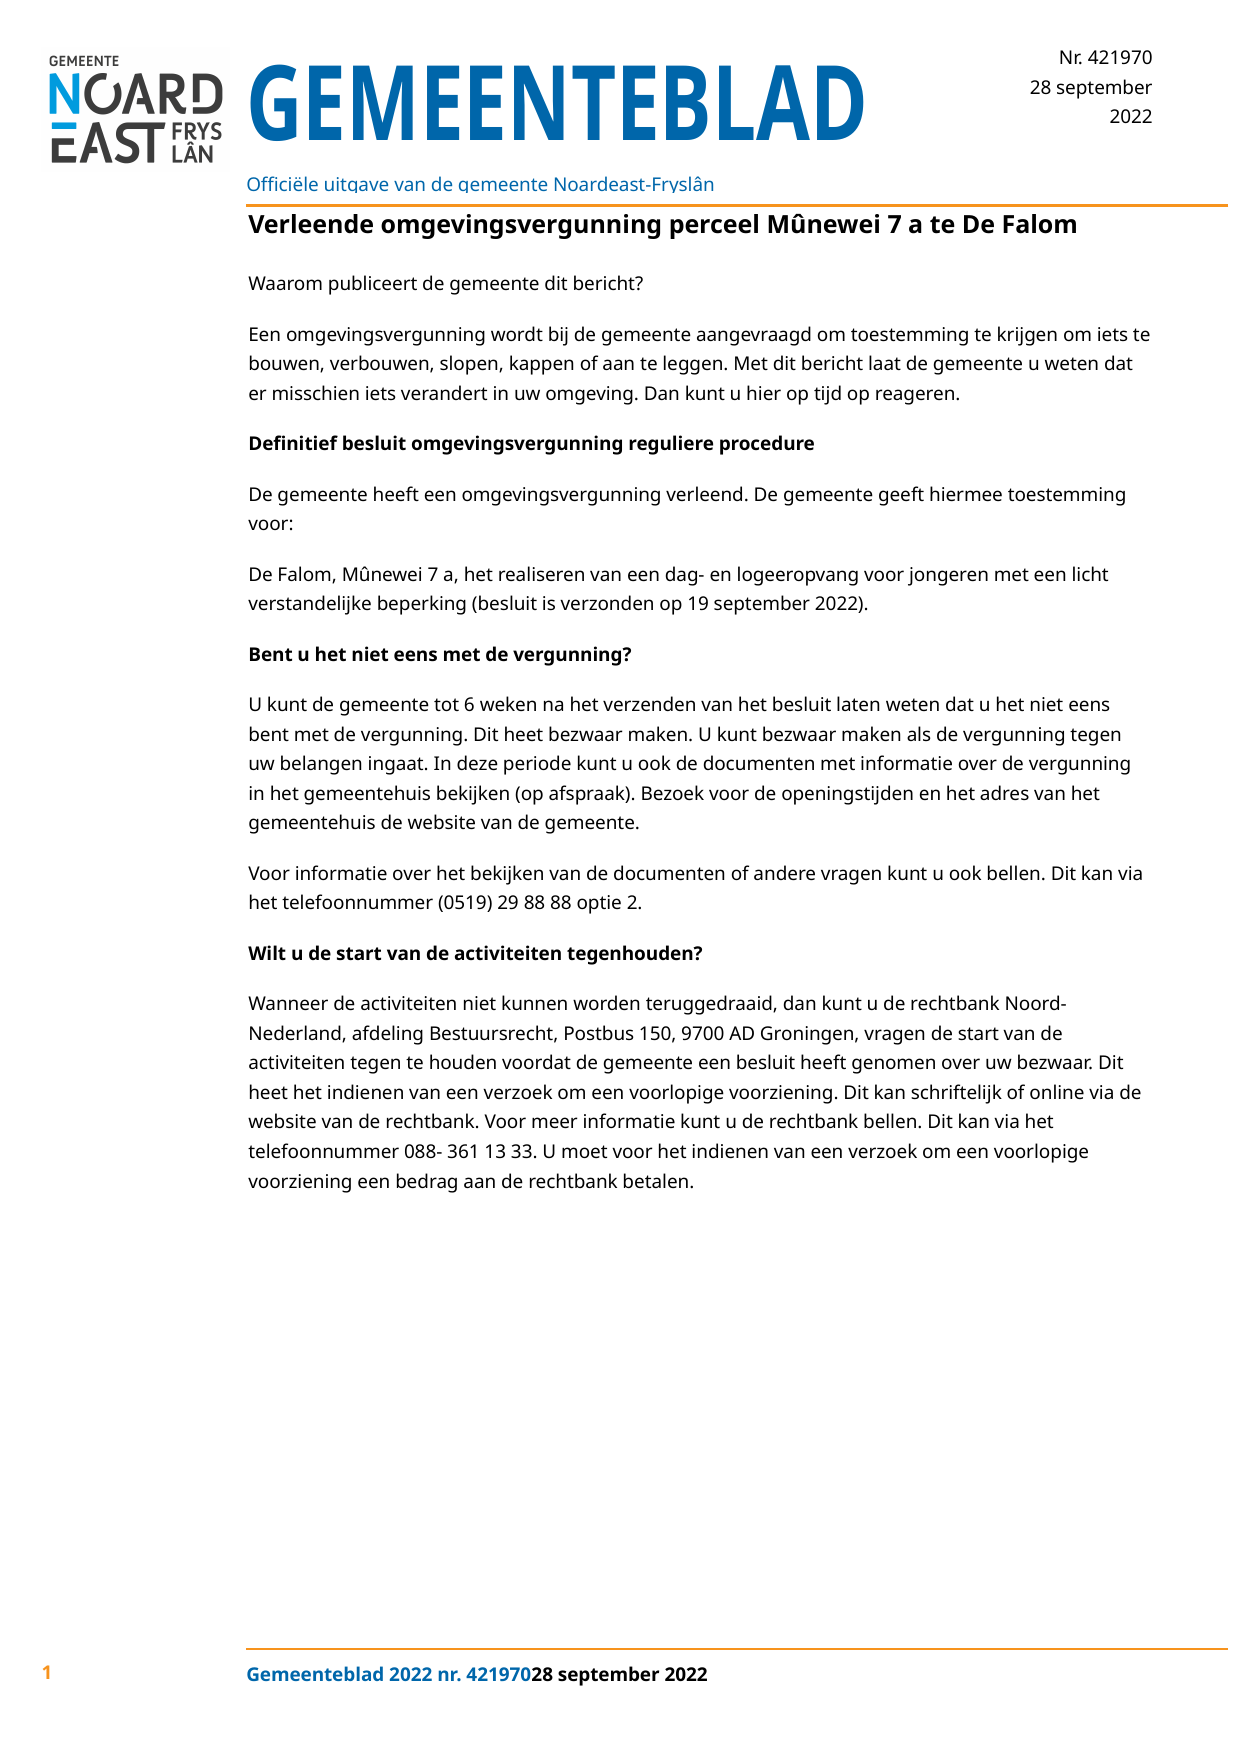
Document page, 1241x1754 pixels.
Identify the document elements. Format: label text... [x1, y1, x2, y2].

text Voor informatie over het bekijken van de documenten of andere vragen kunt u ook bellen. Dit kan via het telefoonnummer (0519) 29 88 88 optie 2. [248, 860, 1152, 915]
text Wanneer de activiteiten niet kunnen worden teruggedraaid, dan kunt u de rechtbank Noord-Nederland, afdeling Bestuursrecht, Postbus 150, 9700 AD Groningen, vragen de start van de activiteiten tegen te houden voordat de gemeente een besluit heeft genomen over uw bezwaar. Dit heet het indienen van een verzoek om een voorlopige voorziening. Dit kan schriftelijk of online via de website van de rechtbank. Voor meer informatie kunt u de rechtbank bellen. Dit kan via het telefoonnummer 088- 361 13 33. U moet voor het indienen van een verzoek om een voorlopige voorziening een bedrag aan de rechtbank betalen. [248, 990, 1152, 1193]
text Een omgevingsvergunning wordt bij de gemeente aangevraagd om toestemming te krijgen om iets te bouwen, verbouwen, slopen, kappen of aan te leggen. Met dit bericht laat de gemeente u weten dat er misschien iets verandert in uw omgeving. Dan kunt u hier op tijd op reageren. [248, 321, 1152, 406]
text Verleende omgevingsvergunning perceel Mûnewei 7 a te De Falom [248, 207, 1152, 241]
text Wilt u de start van de activiteiten tegenhouden? [248, 940, 1152, 966]
text De gemeente heeft een omgevingsvergunning verleend. De gemeente geeft hiermee toestemming voor: [248, 481, 1152, 536]
text Bent u het niet eens met de vergunning? [248, 641, 1152, 666]
text Waarom publiceert de gemeente dit bericht? [248, 270, 1152, 296]
text Definitief besluit omgevingsvergunning reguliere procedure [248, 430, 1152, 456]
text De Falom, Mûnewei 7 a, het realiseren van een dag- en logeeropvang voor jongeren met een licht verstandelijke beperking (besluit is verzonden op 19 september 2022). [248, 561, 1152, 616]
text U kunt de gemeente tot 6 weken na het verzenden van het besluit laten weten dat u het niet eens bent met de vergunning. Dit heet bezwaar maken. U kunt bezwaar maken als de vergunning tegen uw belangen ingaat. In deze periode kunt u ook de documenten met informatie over de vergunning in het gemeentehuis bekijken (op afspraak). Bezoek voor de openingstijden en het adres van het gemeentehuis de website van de gemeente. [248, 691, 1152, 835]
picture [41, 47, 231, 172]
